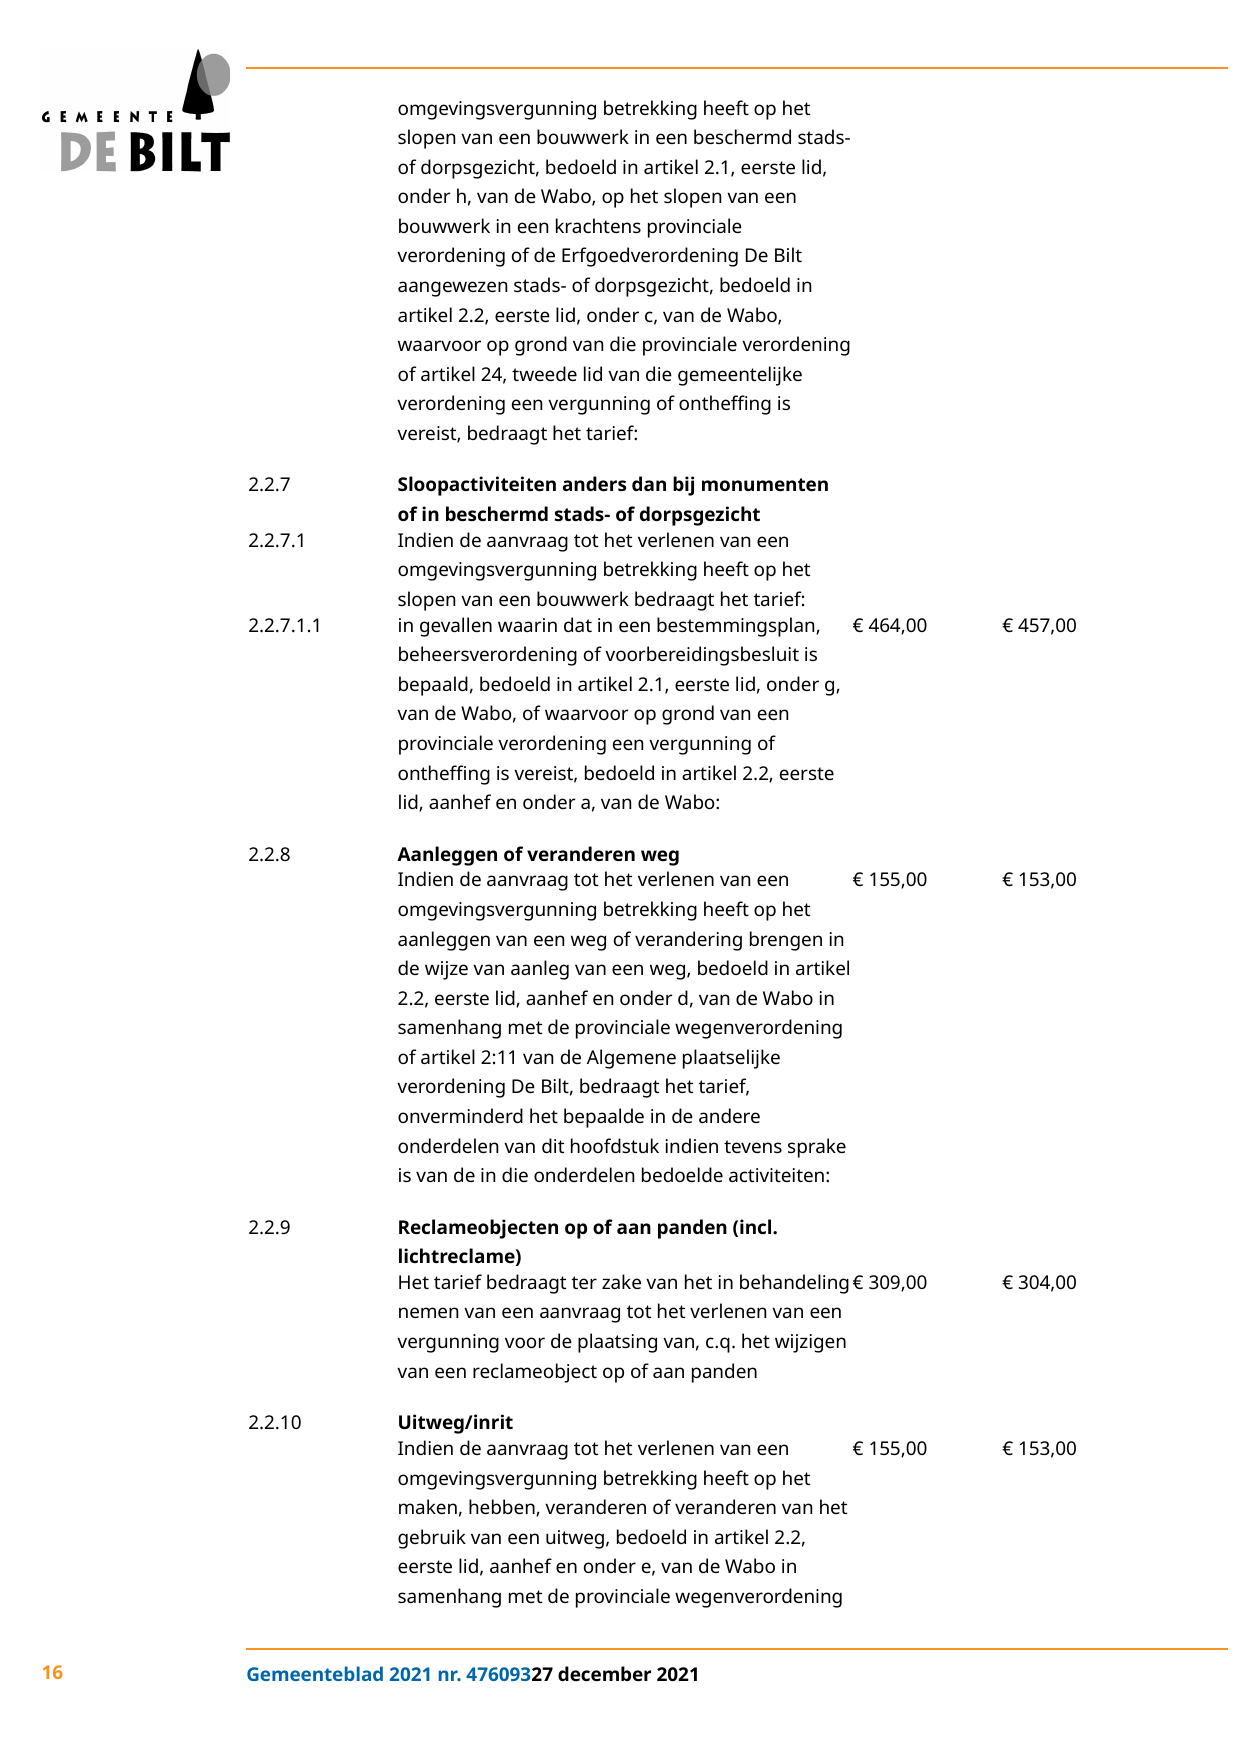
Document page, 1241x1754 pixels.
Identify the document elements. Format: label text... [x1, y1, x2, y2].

table_cell [1002, 472, 1152, 527]
table_cell [1002, 446, 1152, 472]
table_cell 2.2.7.1 [248, 527, 397, 612]
table_cell [248, 1188, 397, 1214]
table_cell [1002, 1409, 1152, 1435]
table_cell [853, 1384, 1002, 1409]
table_cell [248, 867, 397, 1188]
table_cell 2.2.8 [248, 841, 397, 867]
table_cell € 155,00 [853, 867, 1002, 1188]
table_cell [853, 446, 1002, 472]
table_cell [398, 446, 852, 472]
table_cell [398, 1384, 852, 1409]
table_cell [853, 527, 1002, 612]
table_cell [1002, 815, 1152, 841]
table_cell [1002, 527, 1152, 612]
table_cell [248, 1269, 397, 1384]
table_cell € 309,00 [853, 1269, 1002, 1384]
table_cell [248, 1384, 397, 1409]
table_cell [248, 446, 397, 472]
table_cell Reclameobjecten op of aan panden (incl. lichtreclame) [398, 1214, 852, 1269]
table_cell [1002, 1188, 1152, 1214]
table_cell Sloopactiviteiten anders dan bij monumenten of in beschermd stads- of dorpsgezicht [398, 472, 852, 527]
table_cell [853, 95, 1002, 446]
table_cell € 304,00 [1002, 1269, 1152, 1384]
table_cell 2.2.7 [248, 472, 397, 527]
table_cell Uitweg/inrit [398, 1409, 852, 1435]
table_cell [248, 95, 397, 446]
table_cell [398, 1188, 852, 1214]
table_cell € 153,00 [1002, 867, 1152, 1188]
table_cell Het tarief bedraagt ter zake van het in behandeling nemen van een aanvraag tot het verlenen van een vergunning voor de plaatsing van, c.q. het wijzigen van een reclameobject op of aan panden [398, 1269, 852, 1384]
table_cell 2.2.9 [248, 1214, 397, 1269]
table_cell [853, 472, 1002, 527]
table_cell Indien de aanvraag tot het verlenen van een omgevingsvergunning betrekking heeft op het slopen van een bouwwerk bedraagt het tarief: [398, 527, 852, 612]
table_cell Indien de aanvraag tot het verlenen van een omgevingsvergunning betrekking heeft op het aanleggen van een weg of verandering brengen in de wijze van aanleg van een weg, bedoeld in artikel 2.2, eerste lid, aanhef en onder d, van de Wabo in samenhang met de provinciale wegenverordening of artikel 2:11 van de Algemene plaatselijke verordening De Bilt, bedraagt het tarief, onverminderd het bepaalde in de andere onderdelen van dit hoofdstuk indien tevens sprake is van de in die onderdelen bedoelde activiteiten: [398, 867, 852, 1188]
table_cell € 457,00 [1002, 612, 1152, 815]
picture [41, 47, 231, 172]
table_cell in gevallen waarin dat in een bestemmingsplan, beheersverordening of voorbereidingsbesluit is bepaald, bedoeld in artikel 2.1, eerste lid, onder g, van de Wabo, of waarvoor op grond van een provinciale verordening een vergunning of ontheffing is vereist, bedoeld in artikel 2.2, eerste lid, aanhef en onder a, van de Wabo: [398, 612, 852, 815]
table_cell [853, 841, 1002, 867]
table_cell [853, 1409, 1002, 1435]
table_cell Aanleggen of veranderen weg [398, 841, 852, 867]
table_cell [853, 1214, 1002, 1269]
table_cell [1002, 1384, 1152, 1409]
table_cell 2.2.10 [248, 1409, 397, 1435]
table_cell 2.2.7.1.1 [248, 612, 397, 815]
table_cell omgevingsvergunning betrekking heeft op het slopen van een bouwwerk in een beschermd stads- of dorpsgezicht, bedoeld in artikel 2.1, eerste lid, onder h, van de Wabo, op het slopen van een bouwwerk in een krachtens provinciale verordening of de Erfgoedverordening De Bilt aangewezen stads- of dorpsgezicht, bedoeld in artikel 2.2, eerste lid, onder c, van de Wabo, waarvoor op grond van die provinciale verordening of artikel 24, tweede lid van die gemeentelijke verordening een vergunning of ontheffing is vereist, bedraagt het tarief: [398, 95, 852, 446]
table_cell [248, 815, 397, 841]
table_cell [1002, 95, 1152, 446]
table_cell € 155,00 [853, 1435, 1002, 1609]
table_cell € 153,00 [1002, 1435, 1152, 1609]
table_cell [853, 1188, 1002, 1214]
table_cell [398, 815, 852, 841]
table_cell € 464,00 [853, 612, 1002, 815]
table_cell [248, 1435, 397, 1609]
table_cell [853, 815, 1002, 841]
table_cell [1002, 1214, 1152, 1269]
table_cell [1002, 841, 1152, 867]
table_cell Indien de aanvraag tot het verlenen van een omgevingsvergunning betrekking heeft op het maken, hebben, veranderen of veranderen van het gebruik van een uitweg, bedoeld in artikel 2.2, eerste lid, aanhef en onder e, van de Wabo in samenhang met de provinciale wegenverordening [398, 1435, 852, 1609]
